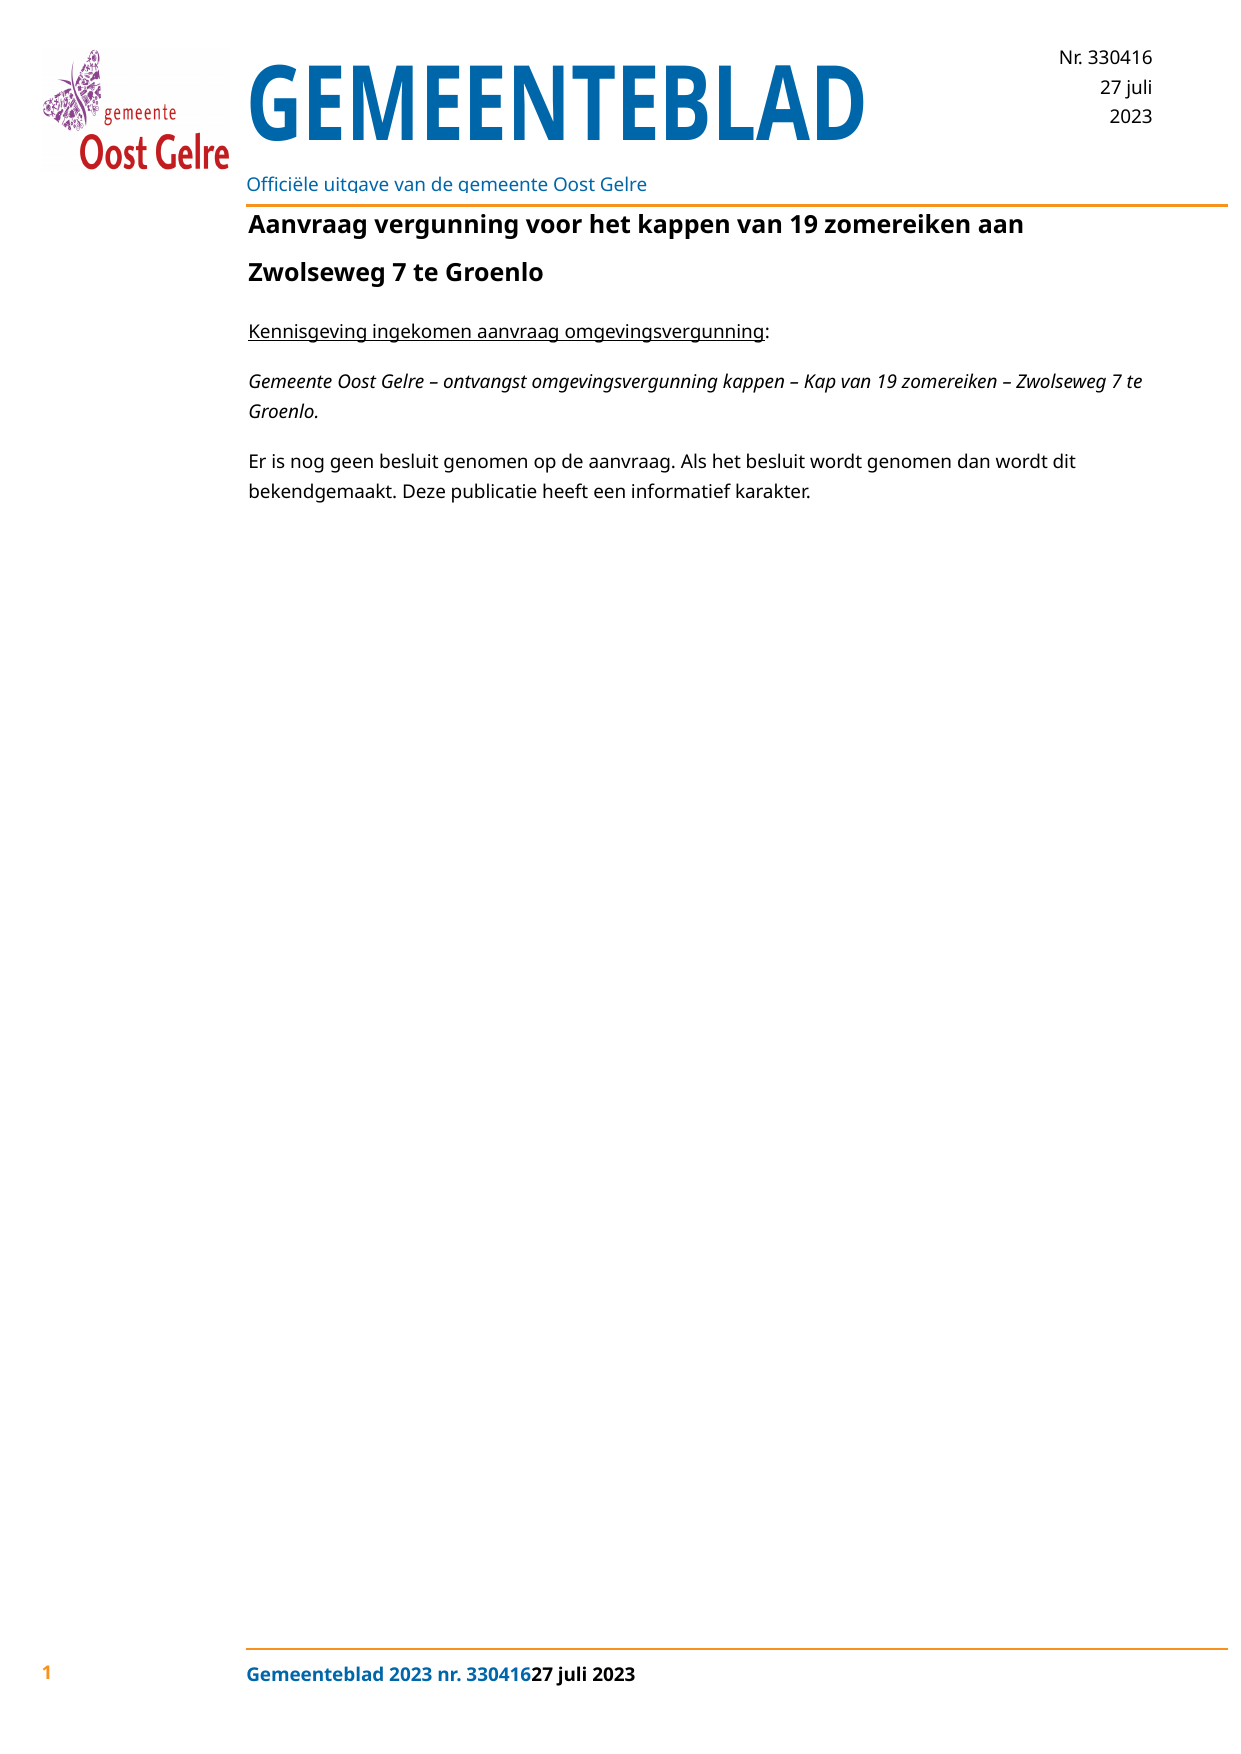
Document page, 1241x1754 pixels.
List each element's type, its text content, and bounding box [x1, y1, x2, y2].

text Er is nog geen besluit genomen op de aanvraag. Als het besluit wordt genomen dan wordt dit bekendgemaakt. Deze publicatie heeft een informatief karakter. [248, 448, 1152, 504]
text Kennisgeving ingekomen aanvraag omgevingsvergunning: [248, 318, 1152, 344]
picture [41, 47, 231, 172]
text Gemeente Oost Gelre – ontvangst omgevingsvergunning kappen – Kap van 19 zomereiken – Zwolseweg 7 te Groenlo. [248, 368, 1152, 424]
text Aanvraag vergunning voor het kappen van 19 zomereiken aan Zwolseweg 7 te Groenlo [248, 207, 1152, 288]
